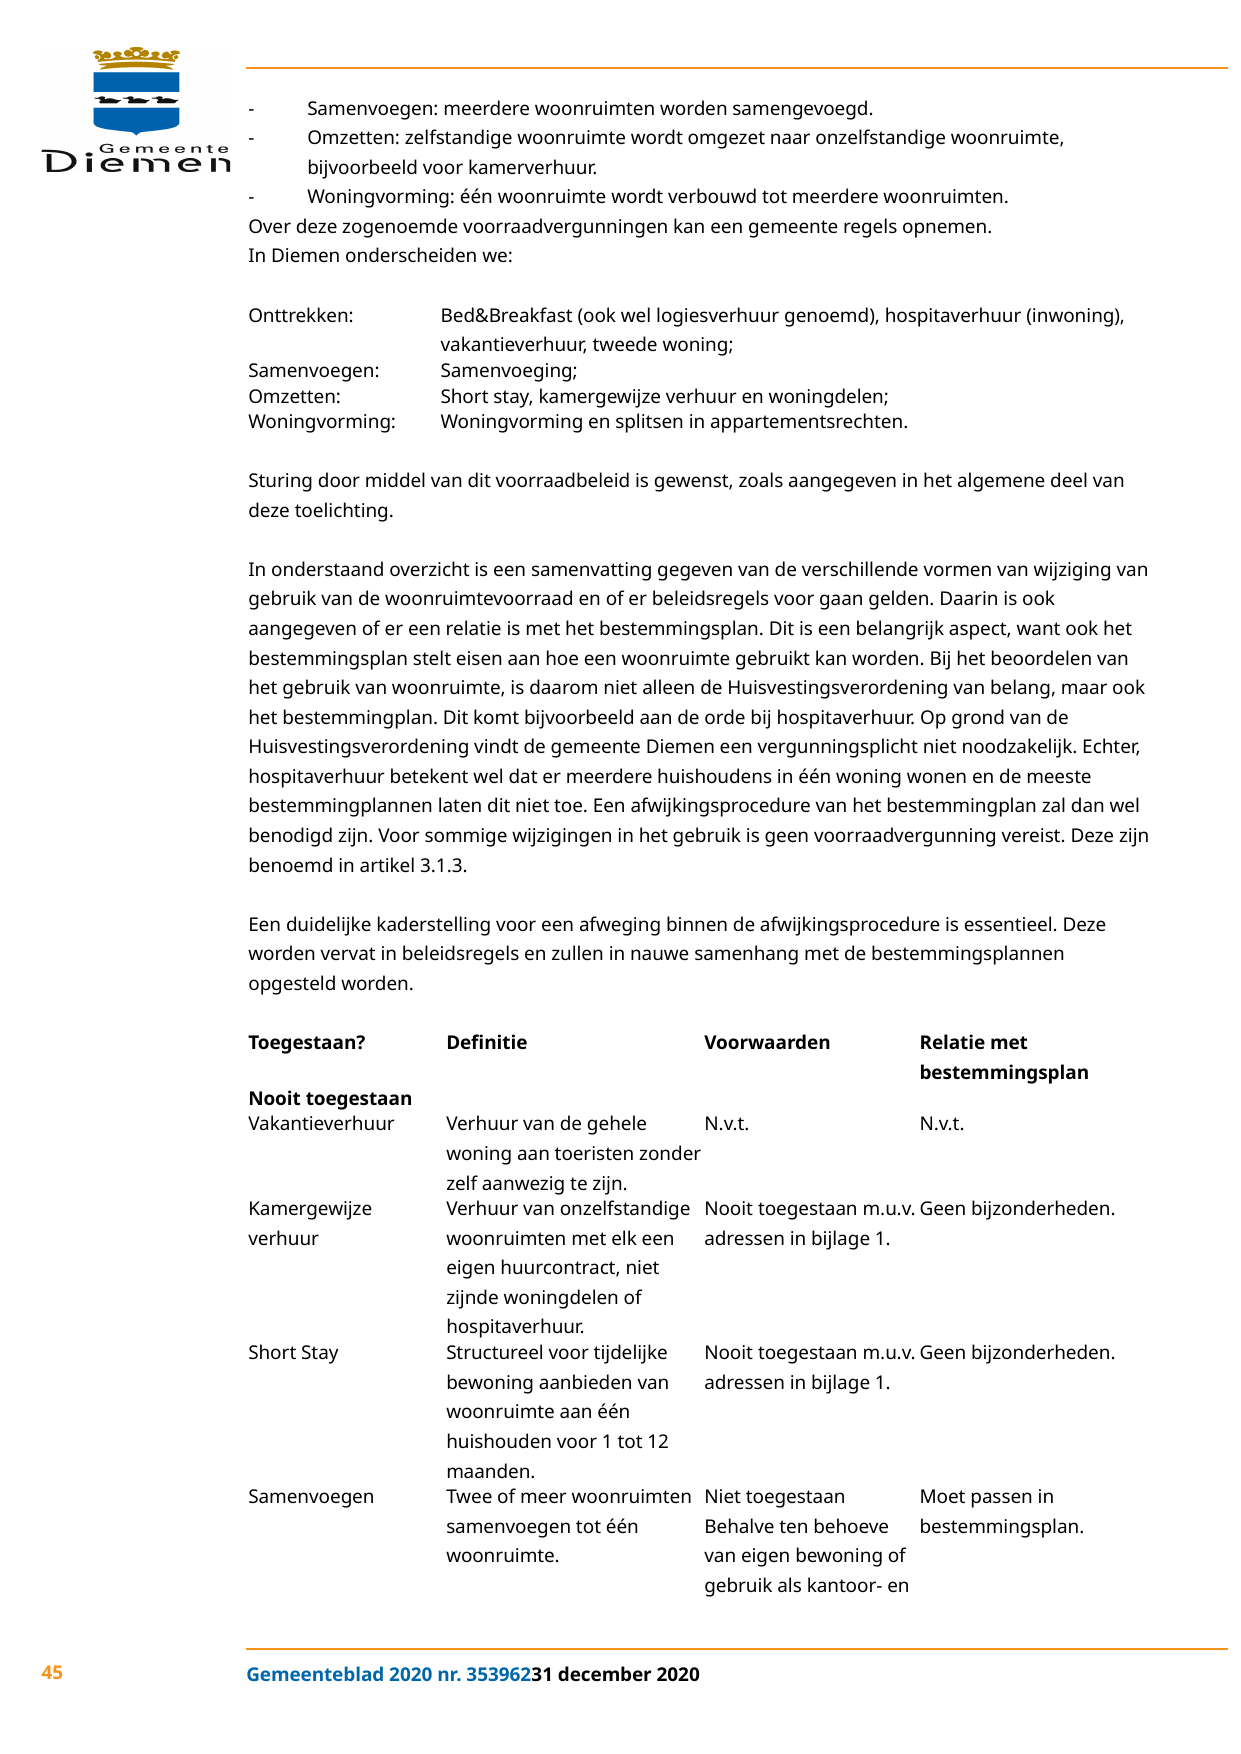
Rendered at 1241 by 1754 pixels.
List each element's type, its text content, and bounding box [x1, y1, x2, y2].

table_cell Nooit toegestaan m.u.v. adressen in bijlage 1. [704, 1340, 919, 1483]
table_header Bed&Breakfast (ook wel logiesverhuur genoemd), hospitaverhuur (inwoning), vakantieverhuur, tweede woning; [440, 302, 1152, 357]
text In Diemen onderscheiden we: [248, 243, 1152, 268]
table_cell N.v.t. [704, 1111, 919, 1195]
table_cell Structureel voor tijdelijke bewoning aanbieden van woonruimte aan één huishouden voor 1 tot 12 maanden. [446, 1340, 704, 1483]
table_header Voorwaarden [704, 1030, 919, 1085]
table_cell Samenvoeging; [440, 357, 1152, 383]
table_cell Samenvoegen: [248, 357, 440, 383]
table_cell Moet passen in bestemmingsplan. [919, 1484, 1152, 1598]
list Omzetten: zelfstandige woonruimte wordt omgezet naar onzelfstandige woonruimte, bijvoorbeeld voor kamerverhuur. [248, 124, 1152, 180]
table_cell Geen bijzonderheden. [919, 1195, 1152, 1339]
table_cell Vakantieverhuur [248, 1111, 446, 1195]
table_cell Woningvorming: [248, 409, 440, 434]
list Samenvoegen: meerdere woonruimten worden samengevoegd. [248, 95, 1152, 121]
table_header Toegestaan? [248, 1030, 446, 1085]
table_header Relatie met bestemmingsplan [919, 1030, 1152, 1085]
table_cell Verhuur van onzelfstandige woonruimten met elk een eigen huurcontract, niet zijnde woningdelen of hospitaverhuur. [446, 1195, 704, 1339]
table_cell Samenvoegen [248, 1484, 446, 1598]
list Woningvorming: één woonruimte wordt verbouwd tot meerdere woonruimten. [248, 183, 1152, 209]
table_cell Short stay, kamergewijze verhuur en woningdelen; [440, 383, 1152, 409]
table_cell N.v.t. [919, 1111, 1152, 1195]
table_cell Niet toegestaan Behalve ten behoeve van eigen bewoning of gebruik als kantoor- en [704, 1484, 919, 1598]
text In onderstaand overzicht is een samenvatting gegeven van de verschillende vormen van wijziging van gebruik van de woonruimtevoorraad en of er beleidsregels voor gaan gelden. Daarin is ook aangegeven of er een relatie is met het bestemmingsplan. Dit is een belangrijk aspect, want ook het bestemmingsplan stelt eisen aan hoe een woonruimte gebruikt kan worden. Bij het beoordelen van het gebruik van woonruimte, is daarom niet alleen de Huisvestingsverordening van belang, maar ook het bestemmingplan. Dit komt bijvoorbeeld aan de orde bij hospitaverhuur. Op grond van de Huisvestingsverordening vindt de gemeente Diemen een vergunningsplicht niet noodzakelijk. Echter, hospitaverhuur betekent wel dat er meerdere huishoudens in één woning wonen en de meeste bestemmingplannen laten dit niet toe. Een afwijkingsprocedure van het bestemmingplan zal dan wel benodigd zijn. Voor sommige wijzigingen in het gebruik is geen voorraadvergunning vereist. Deze zijn benoemd in artikel 3.1.3. [248, 556, 1152, 878]
table_cell Short Stay [248, 1340, 446, 1483]
text Sturing door middel van dit voorraadbeleid is gewenst, zoals aangegeven in het algemene deel van deze toelichting. [248, 467, 1152, 523]
table_cell Kamergewijze verhuur [248, 1195, 446, 1339]
table_header Onttrekken: [248, 302, 440, 357]
text Een duidelijke kaderstelling voor een afweging binnen de afwijkingsprocedure is essentieel. Deze worden vervat in beleidsregels en zullen in nauwe samenhang met de bestemmingsplannen opgesteld worden. [248, 911, 1152, 996]
table_cell Geen bijzonderheden. [919, 1340, 1152, 1483]
table_header Definitie [446, 1030, 704, 1085]
table_cell Nooit toegestaan [248, 1085, 1152, 1111]
picture [41, 47, 231, 172]
text Over deze zogenoemde voorraadvergunningen kan een gemeente regels opnemen. [248, 213, 1152, 239]
table_cell Woningvorming en splitsen in appartementsrechten. [440, 409, 1152, 434]
table_cell Twee of meer woonruimten samenvoegen tot één woonruimte. [446, 1484, 704, 1598]
table_cell Nooit toegestaan m.u.v. adressen in bijlage 1. [704, 1195, 919, 1339]
table_cell Verhuur van de gehele woning aan toeristen zonder zelf aanwezig te zijn. [446, 1111, 704, 1195]
table_cell Omzetten: [248, 383, 440, 409]
